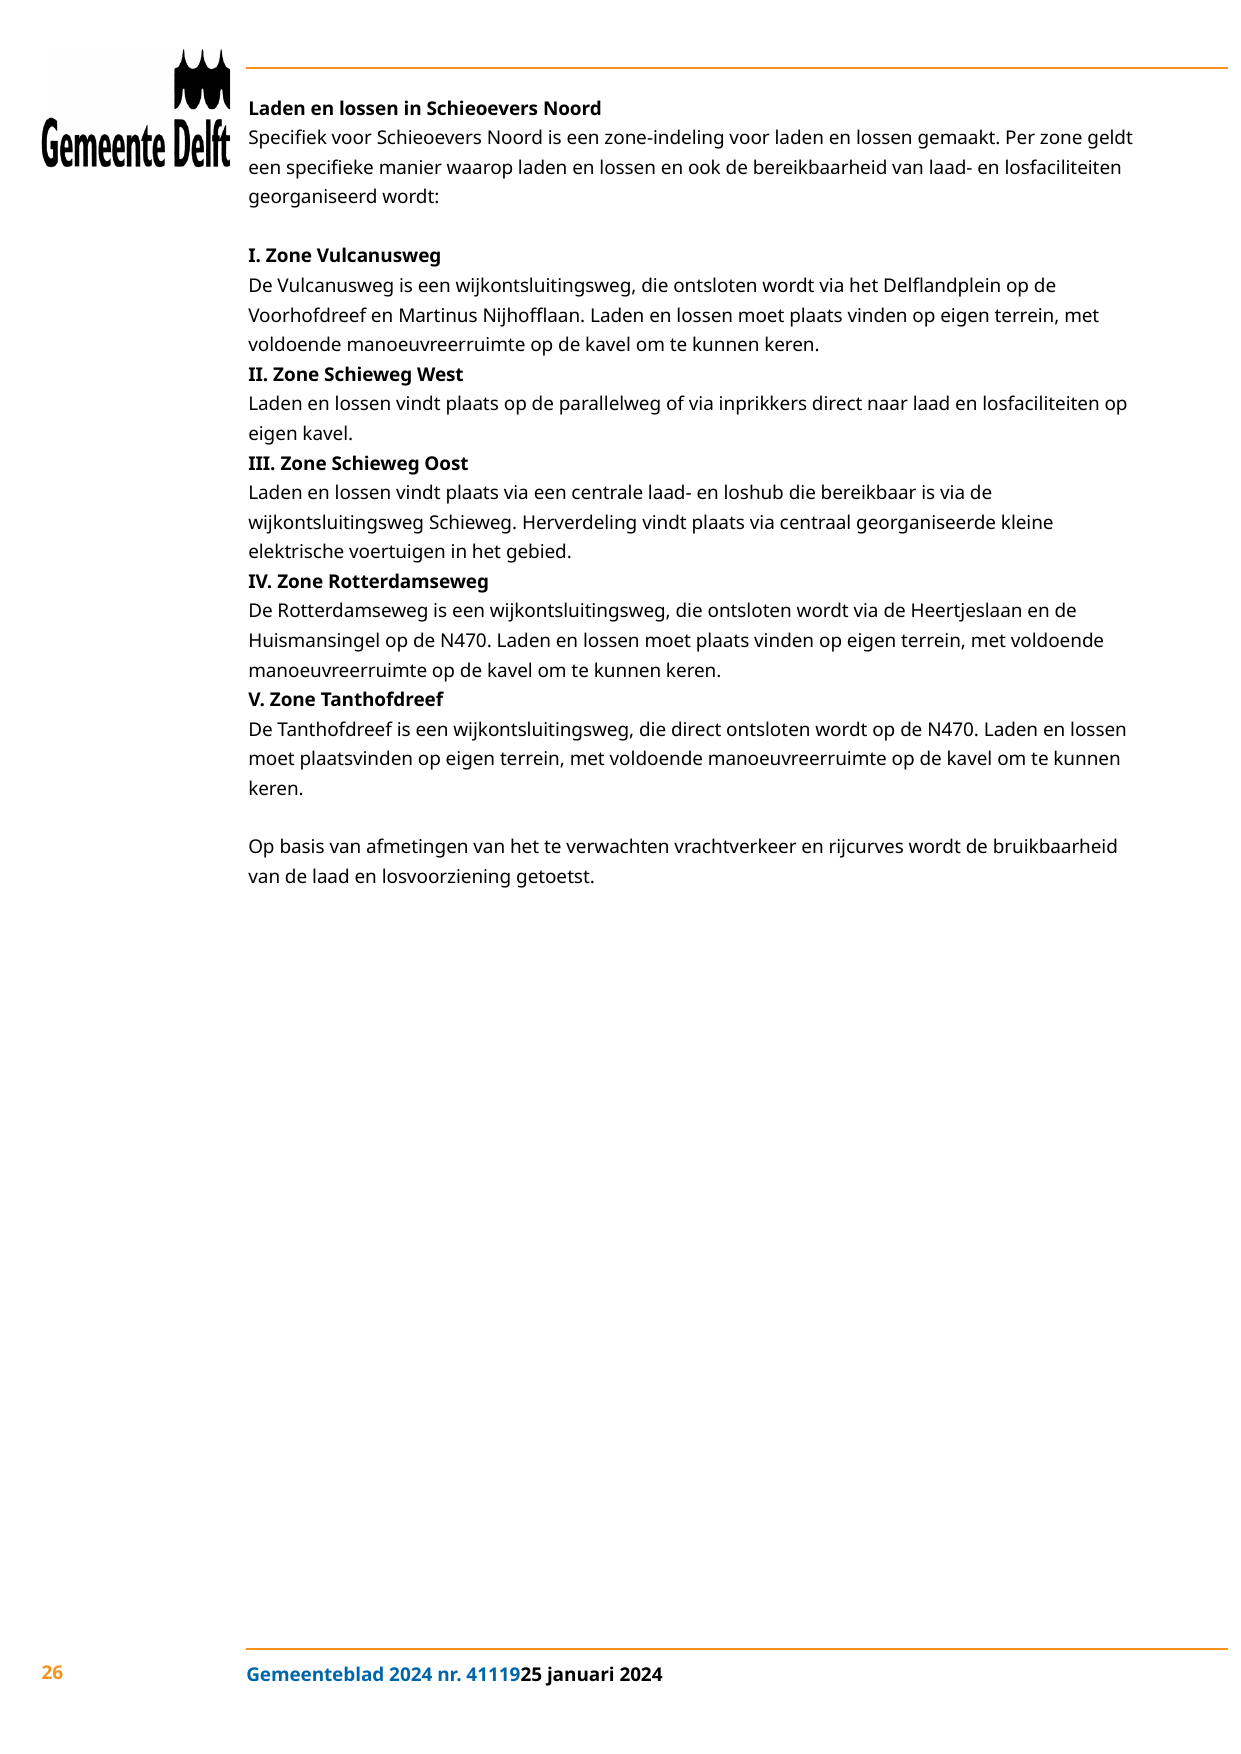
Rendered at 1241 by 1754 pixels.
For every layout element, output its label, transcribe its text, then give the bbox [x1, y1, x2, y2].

picture [41, 47, 231, 172]
text Op basis van afmetingen van het te verwachten vrachtverkeer en rijcurves wordt de bruikbaarheid van de laad en losvoorziening getoetst. [248, 834, 1152, 889]
table_header Laden en lossen in Schieoevers Noord Specifiek voor Schieoevers Noord is een zone-indeling voor laden en lossen gemaakt. Per zone geldt een specifieke manier waarop laden en lossen en ook de bereikbaarheid van laad- en losfaciliteiten georganiseerd wordt: I. Zone Vulcanusweg De Vulcanusweg is een wijkontsluitingsweg, die ontsloten wordt via het Delflandplein op de Voorhofdreef en Martinus Nijhofflaan. Laden en lossen moet plaats vinden op eigen terrein, met voldoende manoeuvreerruimte op de kavel om te kunnen keren. II. Zone Schieweg West Laden en lossen vindt plaats op de parallelweg of via inprikkers direct naar laad en losfaciliteiten op eigen kavel. III. Zone Schieweg Oost Laden en lossen vindt plaats via een centrale laad- en loshub die bereikbaar is via de wijkontsluitingsweg Schieweg. Herverdeling vindt plaats via centraal georganiseerde kleine elektrische voertuigen in het gebied. IV. Zone Rotterdamseweg De Rotterdamseweg is een wijkontsluitingsweg, die ontsloten wordt via de Heertjeslaan en de Huismansingel op de N470. Laden en lossen moet plaats vinden op eigen terrein, met voldoende manoeuvreerruimte op de kavel om te kunnen keren. V. Zone Tanthofdreef De Tanthofdreef is een wijkontsluitingsweg, die direct ontsloten wordt op de N470. Laden en lossen moet plaatsvinden op eigen terrein, met voldoende manoeuvreerruimte op de kavel om te kunnen keren. [248, 95, 1152, 801]
